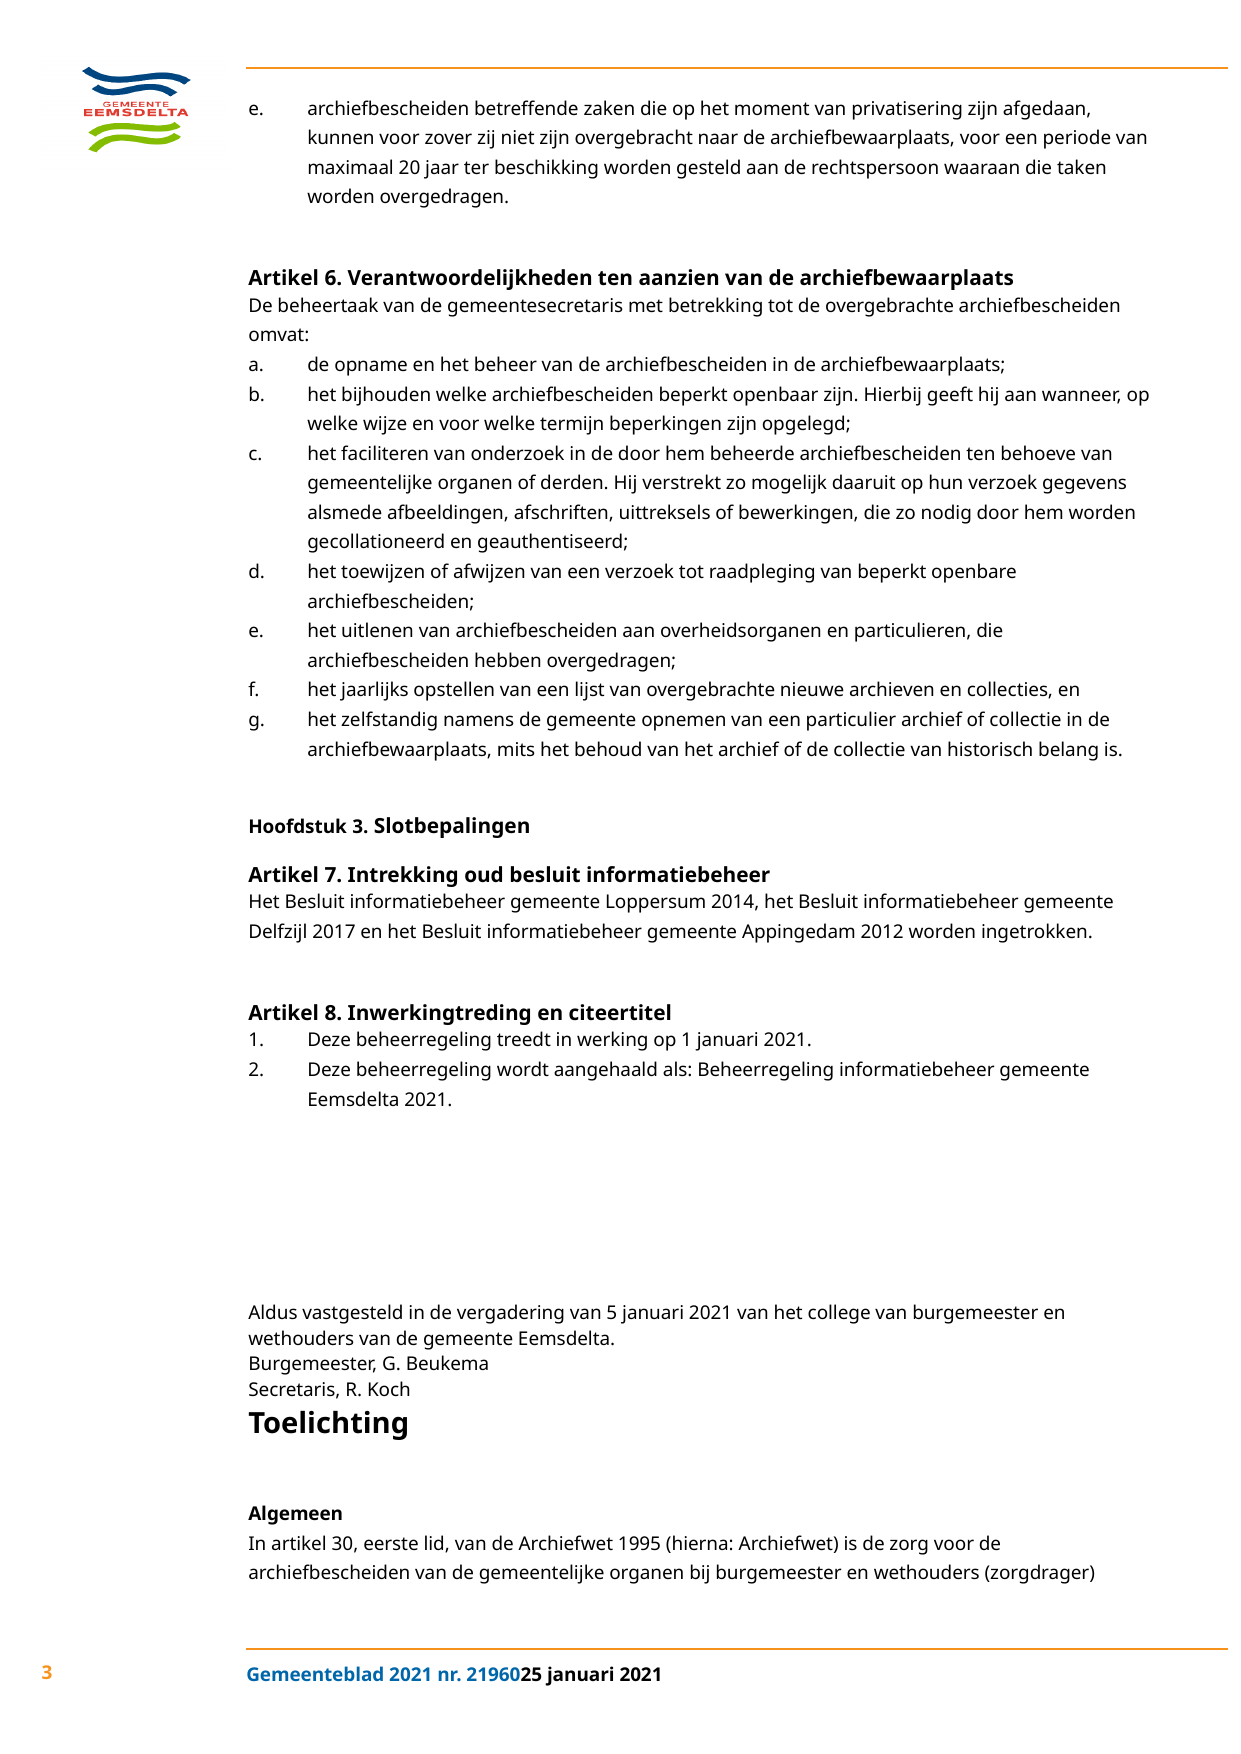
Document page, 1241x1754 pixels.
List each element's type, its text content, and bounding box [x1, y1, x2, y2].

text Secretaris, R. Koch [248, 1376, 1152, 1402]
list het faciliteren van onderzoek in de door hem beheerde archiefbescheiden ten behoeve van gemeentelijke organen of derden. Hij verstrekt zo mogelijk daaruit op hun verzoek gegevens alsmede afbeeldingen, afschriften, uittreksels of bewerkingen, die zo nodig door hem worden gecollationeerd en geauthentiseerd; [248, 440, 1152, 554]
list het toewijzen of afwijzen van een verzoek tot raadpleging van beperkt openbare archiefbescheiden; [248, 558, 1152, 613]
text Het Besluit informatiebeheer gemeente Loppersum 2014, het Besluit informatiebeheer gemeente Delfzijl 2017 en het Besluit informatiebeheer gemeente Appingedam 2012 worden ingetrokken. [248, 889, 1152, 944]
text Algemeen [248, 1500, 1152, 1526]
list het bijhouden welke archiefbescheiden beperkt openbaar zijn. Hierbij geeft hij aan wanneer, op welke wijze en voor welke termijn beperkingen zijn opgelegd; [248, 381, 1152, 436]
text Artikel 7. Intrekking oud besluit informatiebeheer [248, 860, 1152, 889]
text Hoofdstuk 3. Slotbepalingen [248, 811, 1152, 839]
text Toelichting [248, 1402, 1152, 1442]
text Aldus vastgesteld in de vergadering van 5 januari 2021 van het college van burgemeester en wethouders van de gemeente Eemsdelta. [248, 1299, 1152, 1351]
list het uitlenen van archiefbescheiden aan overheidsorganen en particulieren, die archiefbescheiden hebben overgedragen; [248, 617, 1152, 673]
text Artikel 6. Verantwoordelijkheden ten aanzien van de archiefbewaarplaats [248, 263, 1152, 292]
text Burgemeester, G. Beukema [248, 1351, 1152, 1376]
text De beheertaak van de gemeentesecretaris met betrekking tot de overgebrachte archiefbescheiden omvat: [248, 292, 1152, 347]
text Artikel 8. Inwerkingtreding en citeertitel [248, 998, 1152, 1027]
list het zelfstandig namens de gemeente opnemen van een particulier archief of collectie in de archiefbewaarplaats, mits het behoud van het archief of de collectie van historisch belang is. [248, 706, 1152, 761]
list de opname en het beheer van de archiefbescheiden in de archiefbewaarplaats; [248, 351, 1152, 377]
list het jaarlijks opstellen van een lijst van overgebrachte nieuwe archieven en collecties, en [248, 677, 1152, 702]
list archiefbescheiden betreffende zaken die op het moment van privatisering zijn afgedaan, kunnen voor zover zij niet zijn overgebracht naar de archiefbewaarplaats, voor een periode van maximaal 20 jaar ter beschikking worden gesteld aan de rechtspersoon waaraan die taken worden overgedragen. [248, 95, 1152, 209]
list Deze beheerregeling treedt in werking op 1 januari 2021. [248, 1027, 1152, 1052]
picture [41, 47, 231, 172]
text In artikel 30, eerste lid, van de Archiefwet 1995 (hierna: Archiefwet) is de zorg voor de archiefbescheiden van de gemeentelijke organen bij burgemeester en wethouders (zorgdrager) [248, 1530, 1152, 1585]
list Deze beheerregeling wordt aangehaald als: Beheerregeling informatiebeheer gemeente Eemsdelta 2021. [248, 1056, 1152, 1112]
